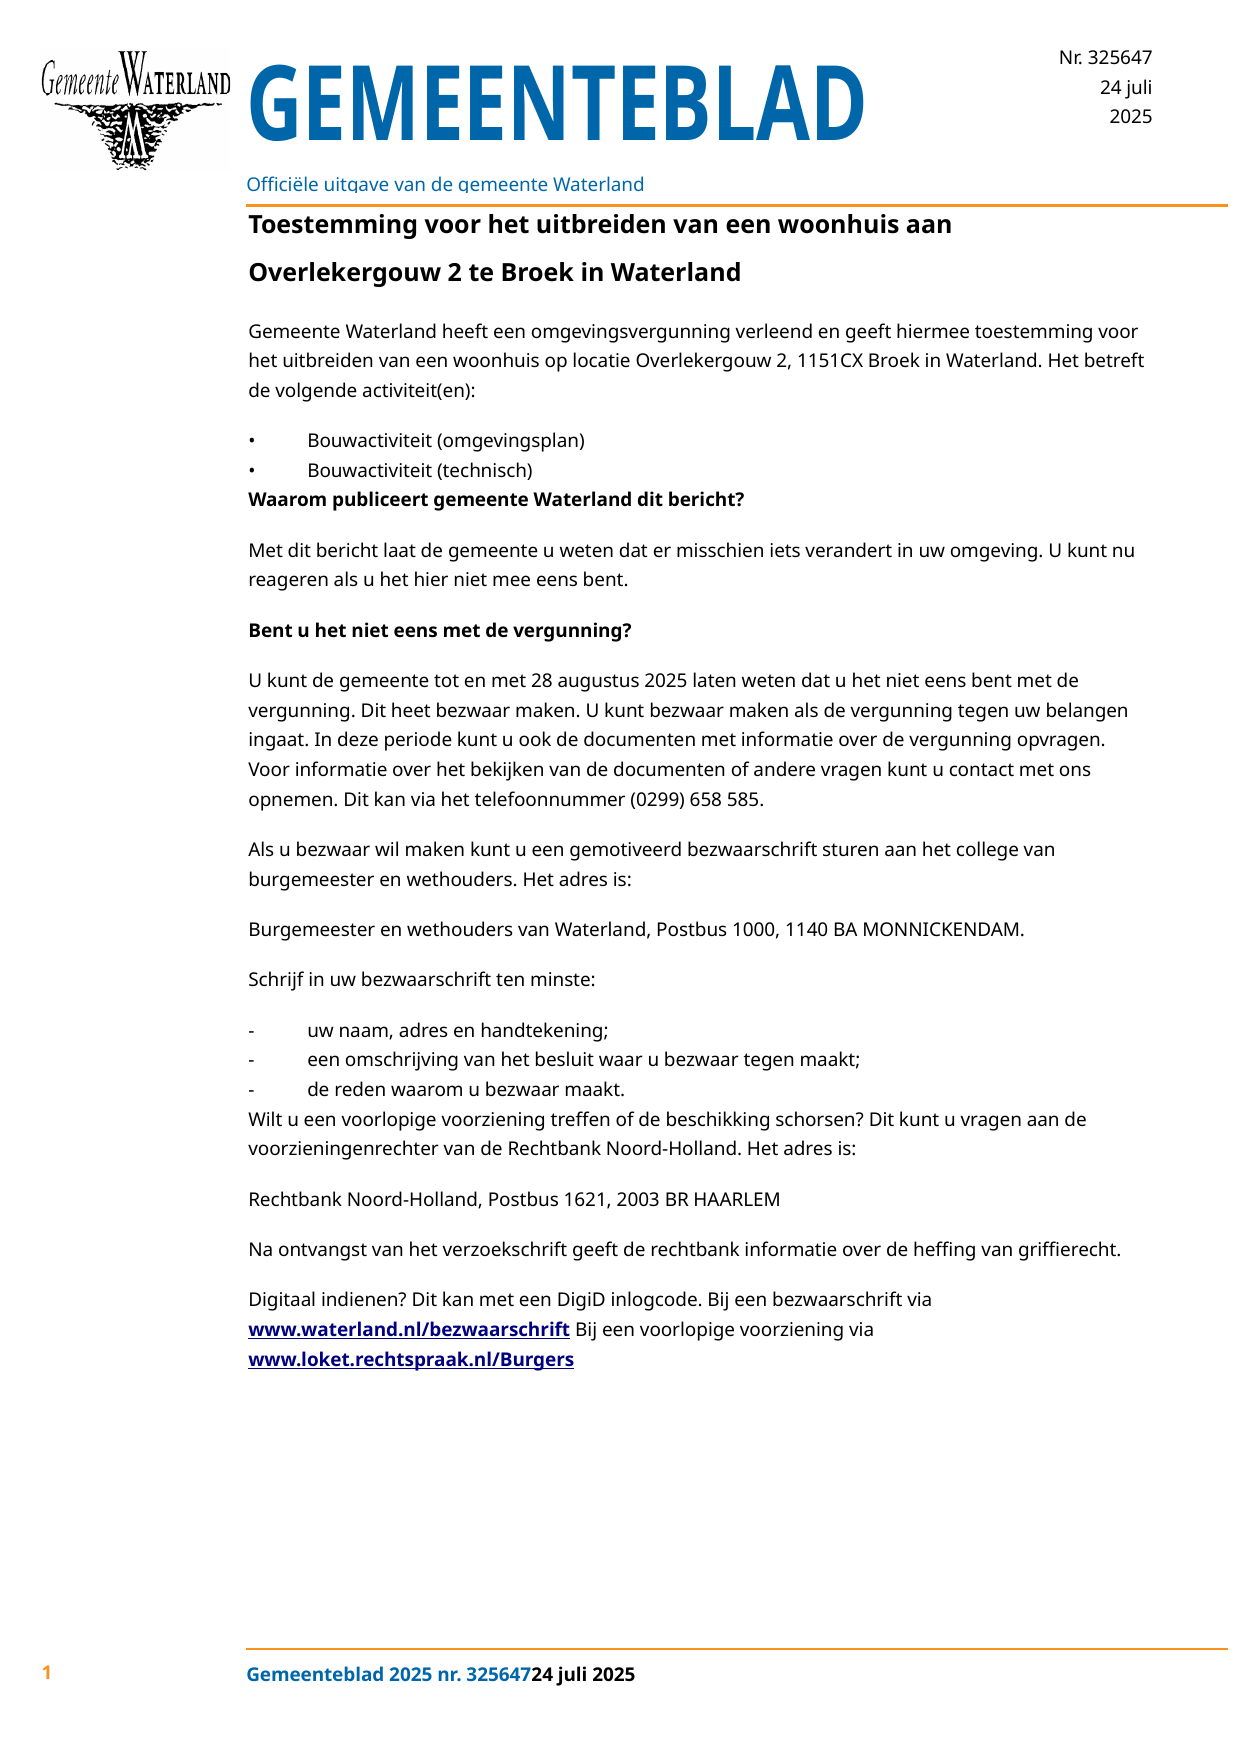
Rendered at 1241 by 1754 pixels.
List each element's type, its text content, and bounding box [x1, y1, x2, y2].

text Rechtbank Noord-Holland, Postbus 1621, 2003 BR HAARLEM [248, 1186, 1152, 1212]
text Burgemeester en wethouders van Waterland, Postbus 1000, 1140 BA MONNICKENDAM. [248, 916, 1152, 942]
text Bent u het niet eens met de vergunning? [248, 617, 1152, 643]
list Bouwactiviteit (technisch) [248, 457, 1152, 483]
text Waarom publiceert gemeente Waterland dit bericht? [248, 487, 1152, 512]
text Als u bezwaar wil maken kunt u een gemotiveerd bezwaarschrift sturen aan het college van burgemeester en wethouders. Het adres is: [248, 836, 1152, 892]
list Bouwactiviteit (omgevingsplan) [248, 427, 1152, 453]
list de reden waarom u bezwaar maakt. [248, 1076, 1152, 1102]
picture [41, 47, 231, 172]
text Schrijf in uw bezwaarschrift ten minste: [248, 967, 1152, 992]
text Digitaal indienen? Dit kan met een DigiD inlogcode. Bij een bezwaarschrift via www.waterland.nl/bezwaarschrift Bij een voorlopige voorziening via www.loket.rechtspraak.nl/Burgers [248, 1287, 1152, 1372]
text Wilt u een voorlopige voorziening treffen of de beschikking schorsen? Dit kunt u vragen aan de voorzieningenrechter van de Rechtbank Noord-Holland. Het adres is: [248, 1106, 1152, 1161]
text Met dit bericht laat de gemeente u weten dat er misschien iets verandert in uw omgeving. U kunt nu reageren als u het hier niet mee eens bent. [248, 537, 1152, 592]
list uw naam, adres en handtekening; [248, 1017, 1152, 1043]
text U kunt de gemeente tot en met 28 augustus 2025 laten weten dat u het niet eens bent met de vergunning. Dit heet bezwaar maken. U kunt bezwaar maken als de vergunning tegen uw belangen ingaat. In deze periode kunt u ook de documenten met informatie over de vergunning opvragen. Voor informatie over het bekijken van de documenten of andere vragen kunt u contact met ons opnemen. Dit kan via het telefoonnummer (0299) 658 585. [248, 667, 1152, 812]
text Toestemming voor het uitbreiden van een woonhuis aan Overlekergouw 2 te Broek in Waterland [248, 207, 1152, 288]
text Gemeente Waterland heeft een omgevingsvergunning verleend en geeft hiermee toestemming voor het uitbreiden van een woonhuis op locatie Overlekergouw 2, 1151CX Broek in Waterland. Het betreft de volgende activiteit(en): [248, 318, 1152, 403]
text Na ontvangst van het verzoekschrift geeft de rechtbank informatie over de heffing van griffierecht. [248, 1236, 1152, 1262]
list een omschrijving van het besluit waar u bezwaar tegen maakt; [248, 1047, 1152, 1072]
